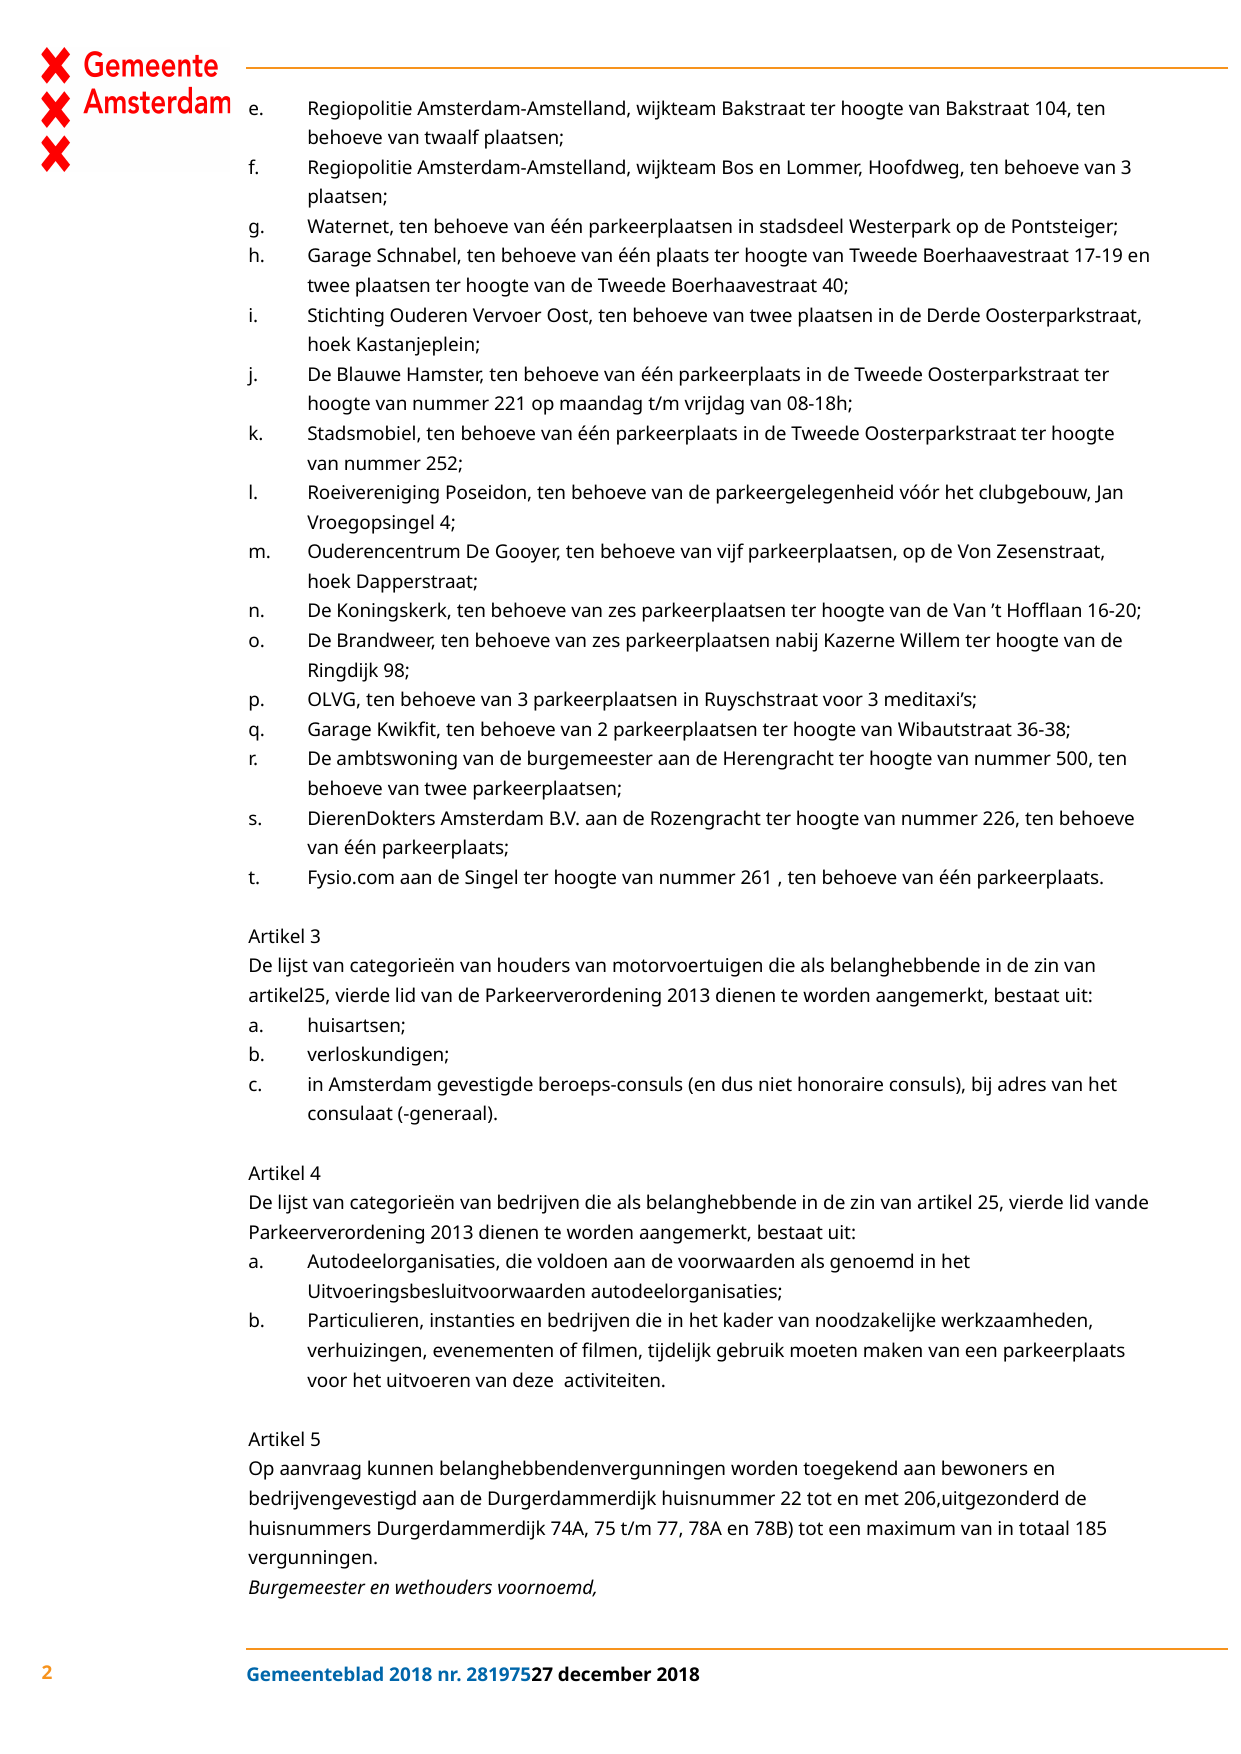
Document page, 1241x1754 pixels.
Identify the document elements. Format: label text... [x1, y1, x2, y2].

list huisartsen; [248, 1012, 1152, 1038]
list De Brandweer, ten behoeve van zes parkeerplaatsen nabij Kazerne Willem ter hoogte van de Ringdijk 98; [248, 627, 1152, 683]
list DierenDokters Amsterdam B.V. aan de Rozengracht ter hoogte van nummer 226, ten behoeve van één parkeerplaats; [248, 805, 1152, 860]
picture [41, 47, 231, 172]
list De Koningskerk, ten behoeve van zes parkeerplaatsen ter hoogte van de Van ’t Hofflaan 16-20; [248, 598, 1152, 623]
list verloskundigen; [248, 1041, 1152, 1067]
list Waternet, ten behoeve van één parkeerplaatsen in stadsdeel Westerpark op de Pontsteiger; [248, 213, 1152, 239]
list Fysio.com aan de Singel ter hoogte van nummer 261 , ten behoeve van één parkeerplaats. [248, 864, 1152, 890]
list OLVG, ten behoeve van 3 parkeerplaatsen in Ruyschstraat voor 3 meditaxi’s; [248, 686, 1152, 712]
text Artikel 5 [248, 1426, 1152, 1452]
text Burgemeester en wethouders voornoemd, [248, 1574, 1152, 1600]
list Stadsmobiel, ten behoeve van één parkeerplaats in de Tweede Oosterparkstraat ter hoogte van nummer 252; [248, 420, 1152, 476]
list Garage Schnabel, ten behoeve van één plaats ter hoogte van Tweede Boerhaavestraat 17-19 en twee plaatsen ter hoogte van de Tweede Boerhaavestraat 40; [248, 243, 1152, 298]
list De ambtswoning van de burgemeester aan de Herengracht ter hoogte van nummer 500, ten behoeve van twee parkeerplaatsen; [248, 746, 1152, 801]
list Ouderencentrum De Gooyer, ten behoeve van vijf parkeerplaatsen, op de Von Zesenstraat, hoek Dapperstraat; [248, 538, 1152, 594]
list Autodeelorganisaties, die voldoen aan de voorwaarden als genoemd in het Uitvoeringsbesluitvoorwaarden autodeelorganisaties; [248, 1248, 1152, 1304]
text Op aanvraag kunnen belanghebbendenvergunningen worden toegekend aan bewoners en bedrijvengevestigd aan de Durgerdammerdijk huisnummer 22 tot en met 206,uitgezonderd de huisnummers Durgerdammerdijk 74A, 75 t/m 77, 78A en 78B) tot een maximum van in totaal 185 vergunningen. [248, 1456, 1152, 1570]
text Artikel 3 [248, 923, 1152, 949]
list De Blauwe Hamster, ten behoeve van één parkeerplaats in de Tweede Oosterparkstraat ter hoogte van nummer 221 op maandag t/m vrijdag van 08-18h; [248, 361, 1152, 416]
list Regiopolitie Amsterdam-Amstelland, wijkteam Bos en Lommer, Hoofdweg, ten behoeve van 3 plaatsen; [248, 154, 1152, 209]
text De lijst van categorieën van bedrijven die als belanghebbende in de zin van artikel 25, vierde lid vande Parkeerverordening 2013 dienen te worden aangemerkt, bestaat uit: [248, 1189, 1152, 1245]
list Particulieren, instanties en bedrijven die in het kader van noodzakelijke werkzaamheden, verhuizingen, evenementen of filmen, tijdelijk gebruik moeten maken van een parkeerplaats voor het uitvoeren van deze activiteiten. [248, 1308, 1152, 1393]
text De lijst van categorieën van houders van motorvoertuigen die als belanghebbende in de zin van artikel25, vierde lid van de Parkeerverordening 2013 dienen te worden aangemerkt, bestaat uit: [248, 953, 1152, 1008]
list Regiopolitie Amsterdam-Amstelland, wijkteam Bakstraat ter hoogte van Bakstraat 104, ten behoeve van twaalf plaatsen; [248, 95, 1152, 150]
list Garage Kwikfit, ten behoeve van 2 parkeerplaatsen ter hoogte van Wibautstraat 36-38; [248, 716, 1152, 742]
list in Amsterdam gevestigde beroeps-consuls (en dus niet honoraire consuls), bij adres van het consulaat (-generaal). [248, 1071, 1152, 1126]
list Roeivereniging Poseidon, ten behoeve van de parkeergelegenheid vóór het clubgebouw, Jan Vroegopsingel 4; [248, 479, 1152, 535]
list Stichting Ouderen Vervoer Oost, ten behoeve van twee plaatsen in de Derde Oosterparkstraat, hoek Kastanjeplein; [248, 302, 1152, 357]
text Artikel 4 [248, 1160, 1152, 1186]
